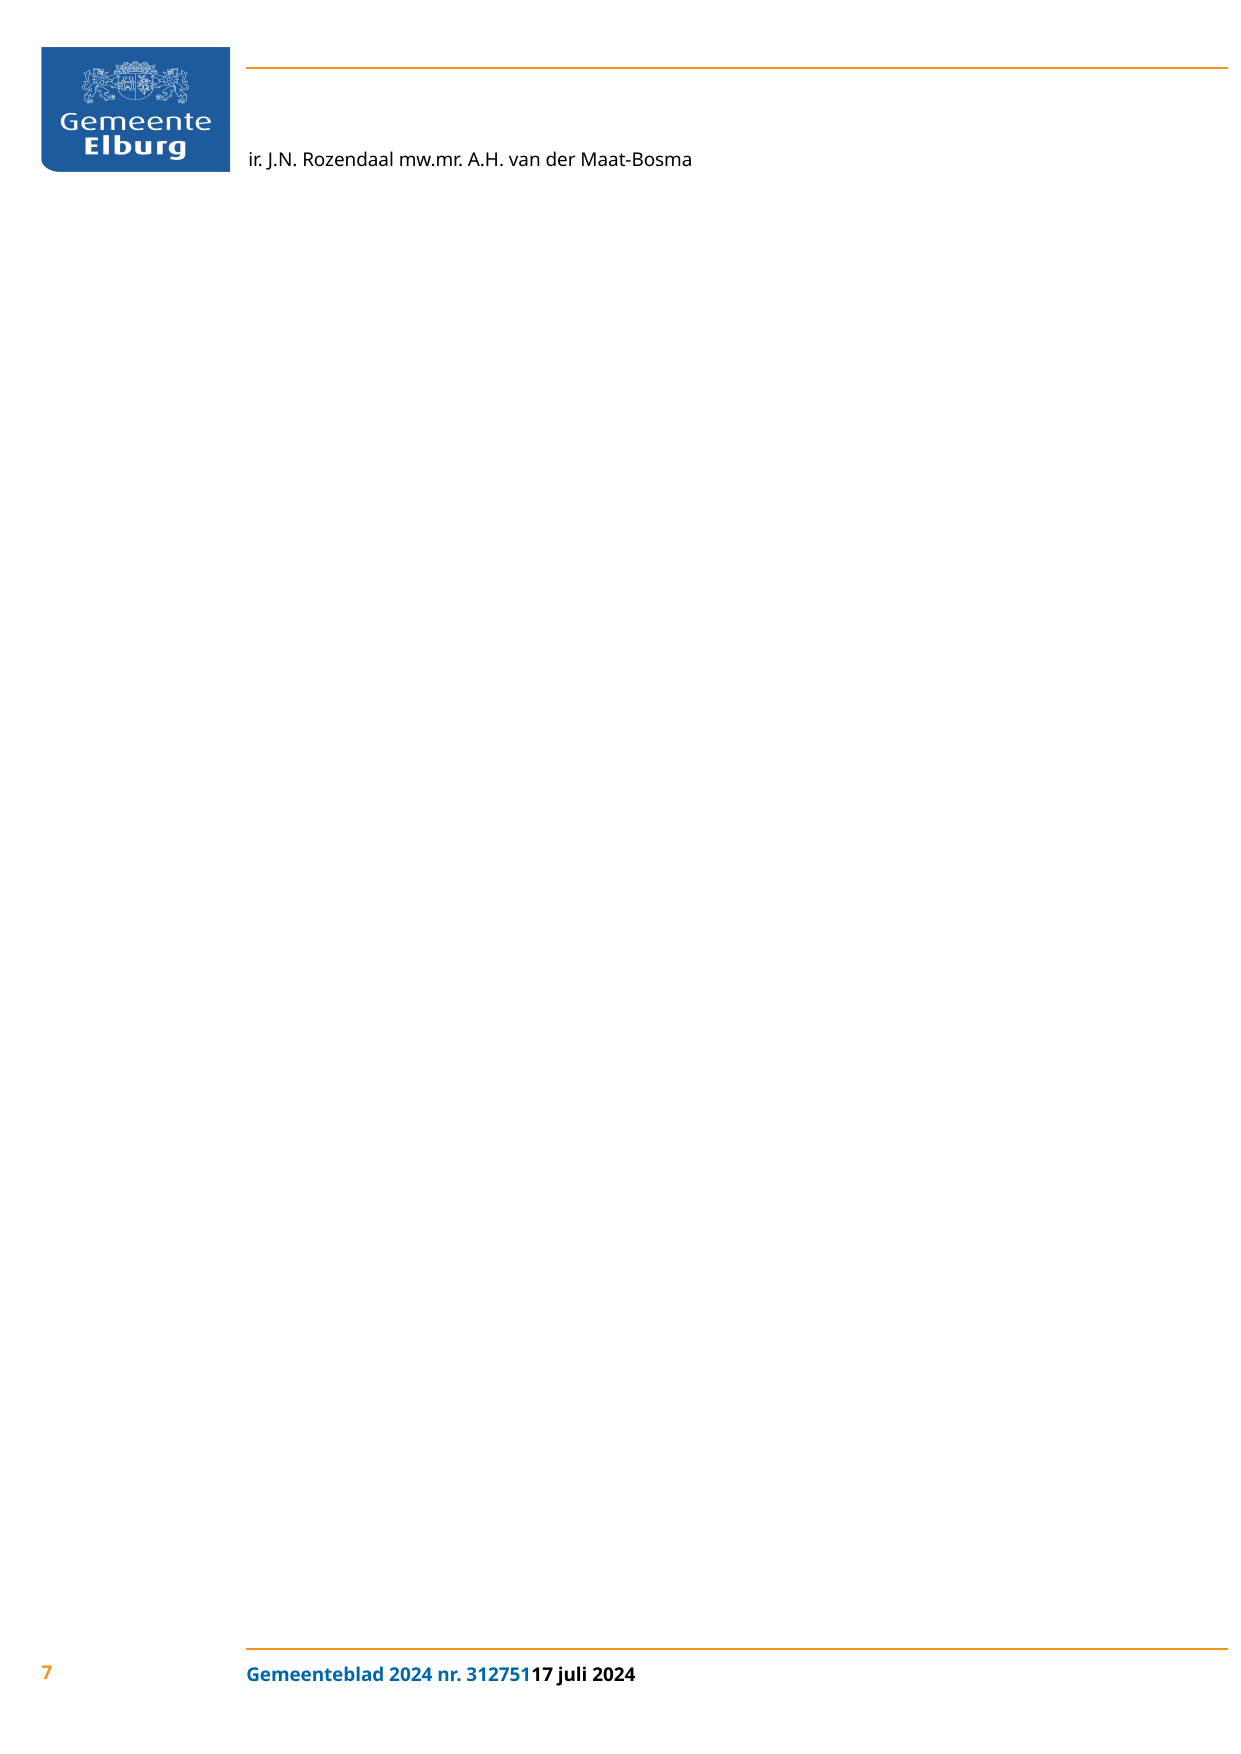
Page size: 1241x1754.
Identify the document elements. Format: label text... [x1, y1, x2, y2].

picture [41, 47, 231, 172]
text ir. J.N. Rozendaal mw.mr. A.H. van der Maat-Bosma [248, 146, 1152, 172]
